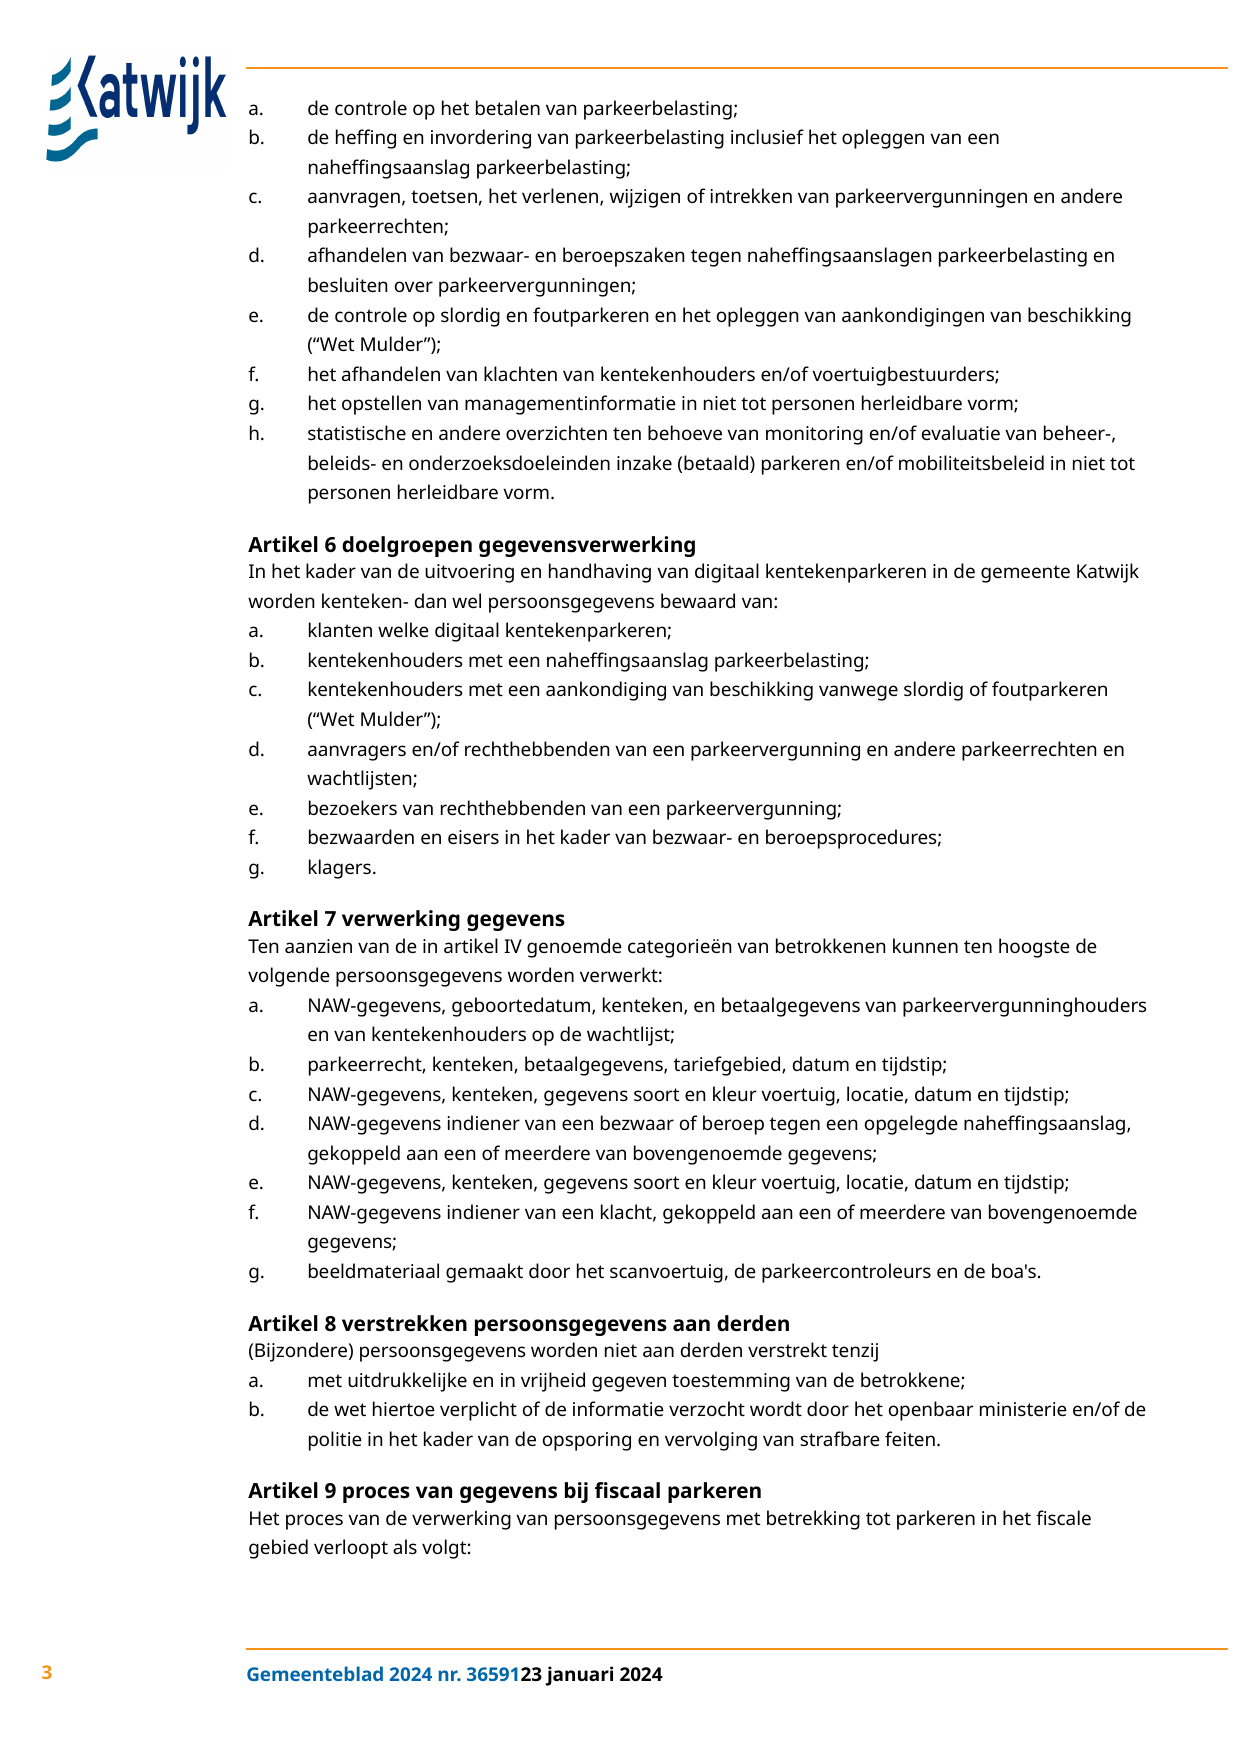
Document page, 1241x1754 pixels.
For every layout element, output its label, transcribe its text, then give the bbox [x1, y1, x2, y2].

list afhandelen van bezwaar- en beroepszaken tegen naheffingsaanslagen parkeerbelasting en besluiten over parkeervergunningen; [248, 243, 1152, 298]
list NAW-gegevens indiener van een bezwaar of beroep tegen een opgelegde naheffingsaanslag, gekoppeld aan een of meerdere van bovengenoemde gegevens; [248, 1110, 1152, 1166]
list aanvragers en/of rechthebbenden van een parkeervergunning en andere parkeerrechten en wachtlijsten; [248, 736, 1152, 791]
text Artikel 6 doelgroepen gegevensverwerking [248, 530, 1152, 558]
list bezoekers van rechthebbenden van een parkeervergunning; [248, 795, 1152, 821]
list NAW-gegevens, geboortedatum, kenteken, en betaalgegevens van parkeervergunninghouders en van kentekenhouders op de wachtlijst; [248, 992, 1152, 1047]
list NAW-gegevens, kenteken, gegevens soort en kleur voertuig, locatie, datum en tijdstip; [248, 1169, 1152, 1195]
list het afhandelen van klachten van kentekenhouders en/of voertuigbestuurders; [248, 361, 1152, 387]
list aanvragen, toetsen, het verlenen, wijzigen of intrekken van parkeervergunningen en andere parkeerrechten; [248, 183, 1152, 239]
list kentekenhouders met een aankondiging van beschikking vanwege slordig of foutparkeren (“Wet Mulder”); [248, 677, 1152, 732]
list met uitdrukkelijke en in vrijheid gegeven toestemming van de betrokkene; [248, 1367, 1152, 1392]
text Het proces van de verwerking van persoonsgegevens met betrekking tot parkeren in het fiscale gebied verloopt als volgt: [248, 1505, 1152, 1560]
list statistische en andere overzichten ten behoeve van monitoring en/of evaluatie van beheer-, beleids- en onderzoeksdoeleinden inzake (betaald) parkeren en/of mobiliteitsbeleid in niet tot personen herleidbare vorm. [248, 420, 1152, 505]
list klagers. [248, 854, 1152, 880]
text In het kader van de uitvoering en handhaving van digitaal kentekenparkeren in de gemeente Katwijk worden kenteken- dan wel persoonsgegevens bewaard van: [248, 558, 1152, 613]
text Artikel 8 verstrekken persoonsgegevens aan derden [248, 1309, 1152, 1337]
picture [41, 47, 231, 172]
text Artikel 9 proces van gegevens bij fiscaal parkeren [248, 1476, 1152, 1505]
list de controle op slordig en foutparkeren en het opleggen van aankondigingen van beschikking (“Wet Mulder”); [248, 302, 1152, 357]
list NAW-gegevens indiener van een klacht, gekoppeld aan een of meerdere van bovengenoemde gegevens; [248, 1199, 1152, 1254]
list het opstellen van managementinformatie in niet tot personen herleidbare vorm; [248, 391, 1152, 416]
text Ten aanzien van de in artikel IV genoemde categorieën van betrokkenen kunnen ten hoogste de volgende persoonsgegevens worden verwerkt: [248, 933, 1152, 988]
list parkeerrecht, kenteken, betaalgegevens, tariefgebied, datum en tijdstip; [248, 1051, 1152, 1077]
text Artikel 7 verwerking gegevens [248, 904, 1152, 933]
list de wet hiertoe verplicht of de informatie verzocht wordt door het openbaar ministerie en/of de politie in het kader van de opsporing en vervolging van strafbare feiten. [248, 1396, 1152, 1452]
list beeldmateriaal gemaakt door het scanvoertuig, de parkeercontroleurs en de boa's. [248, 1258, 1152, 1284]
list klanten welke digitaal kentekenparkeren; [248, 617, 1152, 643]
list kentekenhouders met een naheffingsaanslag parkeerbelasting; [248, 647, 1152, 673]
text (Bijzondere) persoonsgegevens worden niet aan derden verstrekt tenzij [248, 1337, 1152, 1363]
list de controle op het betalen van parkeerbelasting; [248, 95, 1152, 121]
list bezwaarden en eisers in het kader van bezwaar- en beroepsprocedures; [248, 824, 1152, 850]
list NAW-gegevens, kenteken, gegevens soort en kleur voertuig, locatie, datum en tijdstip; [248, 1081, 1152, 1107]
list de heffing en invordering van parkeerbelasting inclusief het opleggen van een naheffingsaanslag parkeerbelasting; [248, 124, 1152, 180]
